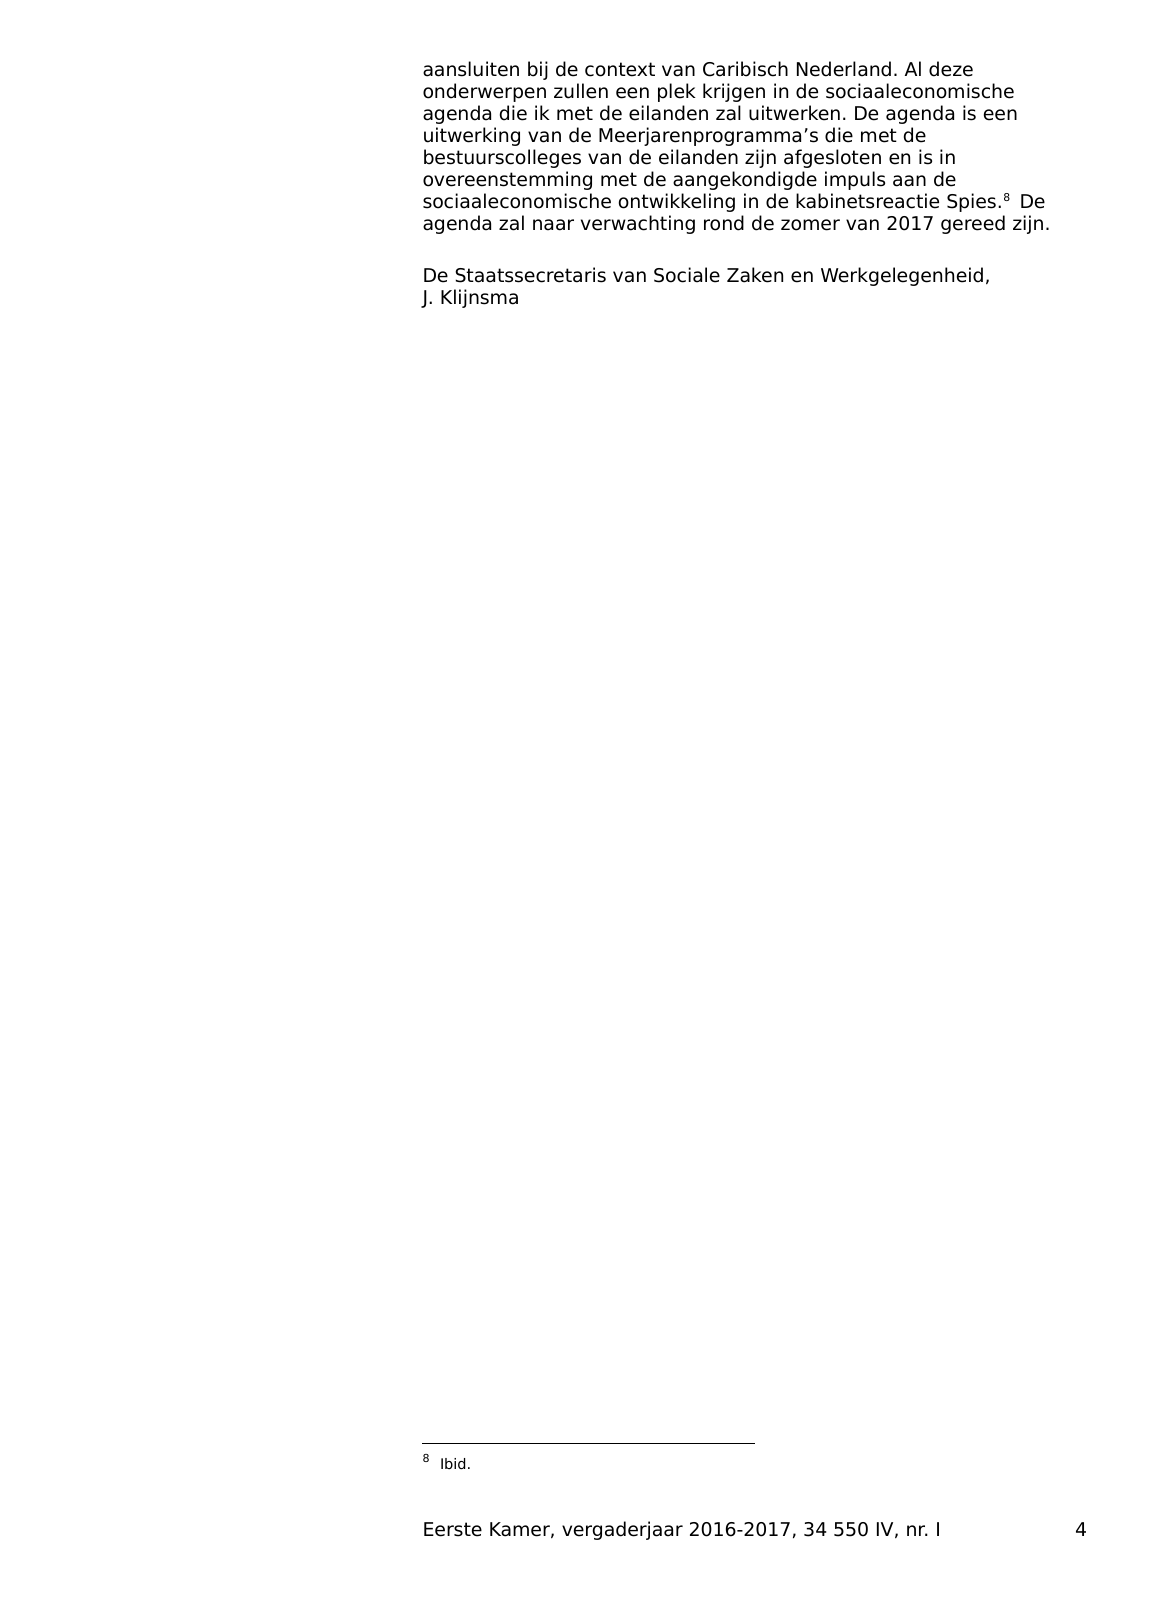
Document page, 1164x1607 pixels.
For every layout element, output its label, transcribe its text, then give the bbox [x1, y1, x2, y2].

text Ibid. [422, 1452, 1087, 1474]
text De Staatssecretaris van Sociale Zaken en Werkgelegenheid, J. Klijnsma [422, 265, 1087, 309]
text aansluiten bij de context van Caribisch Nederland. Al deze onderwerpen zullen een plek krijgen in de sociaaleconomische agenda die ik met de eilanden zal uitwerken. De agenda is een uitwerking van de Meerjarenprogramma’s die met de bestuurscolleges van de eilanden zijn afgesloten en is in overeenstemming met de aangekondigde impuls aan de sociaaleconomische ontwikkeling in de kabinetsreactie Spies. De agenda zal naar verwachting rond de zomer van 2017 gereed zijn. [422, 59, 1087, 235]
